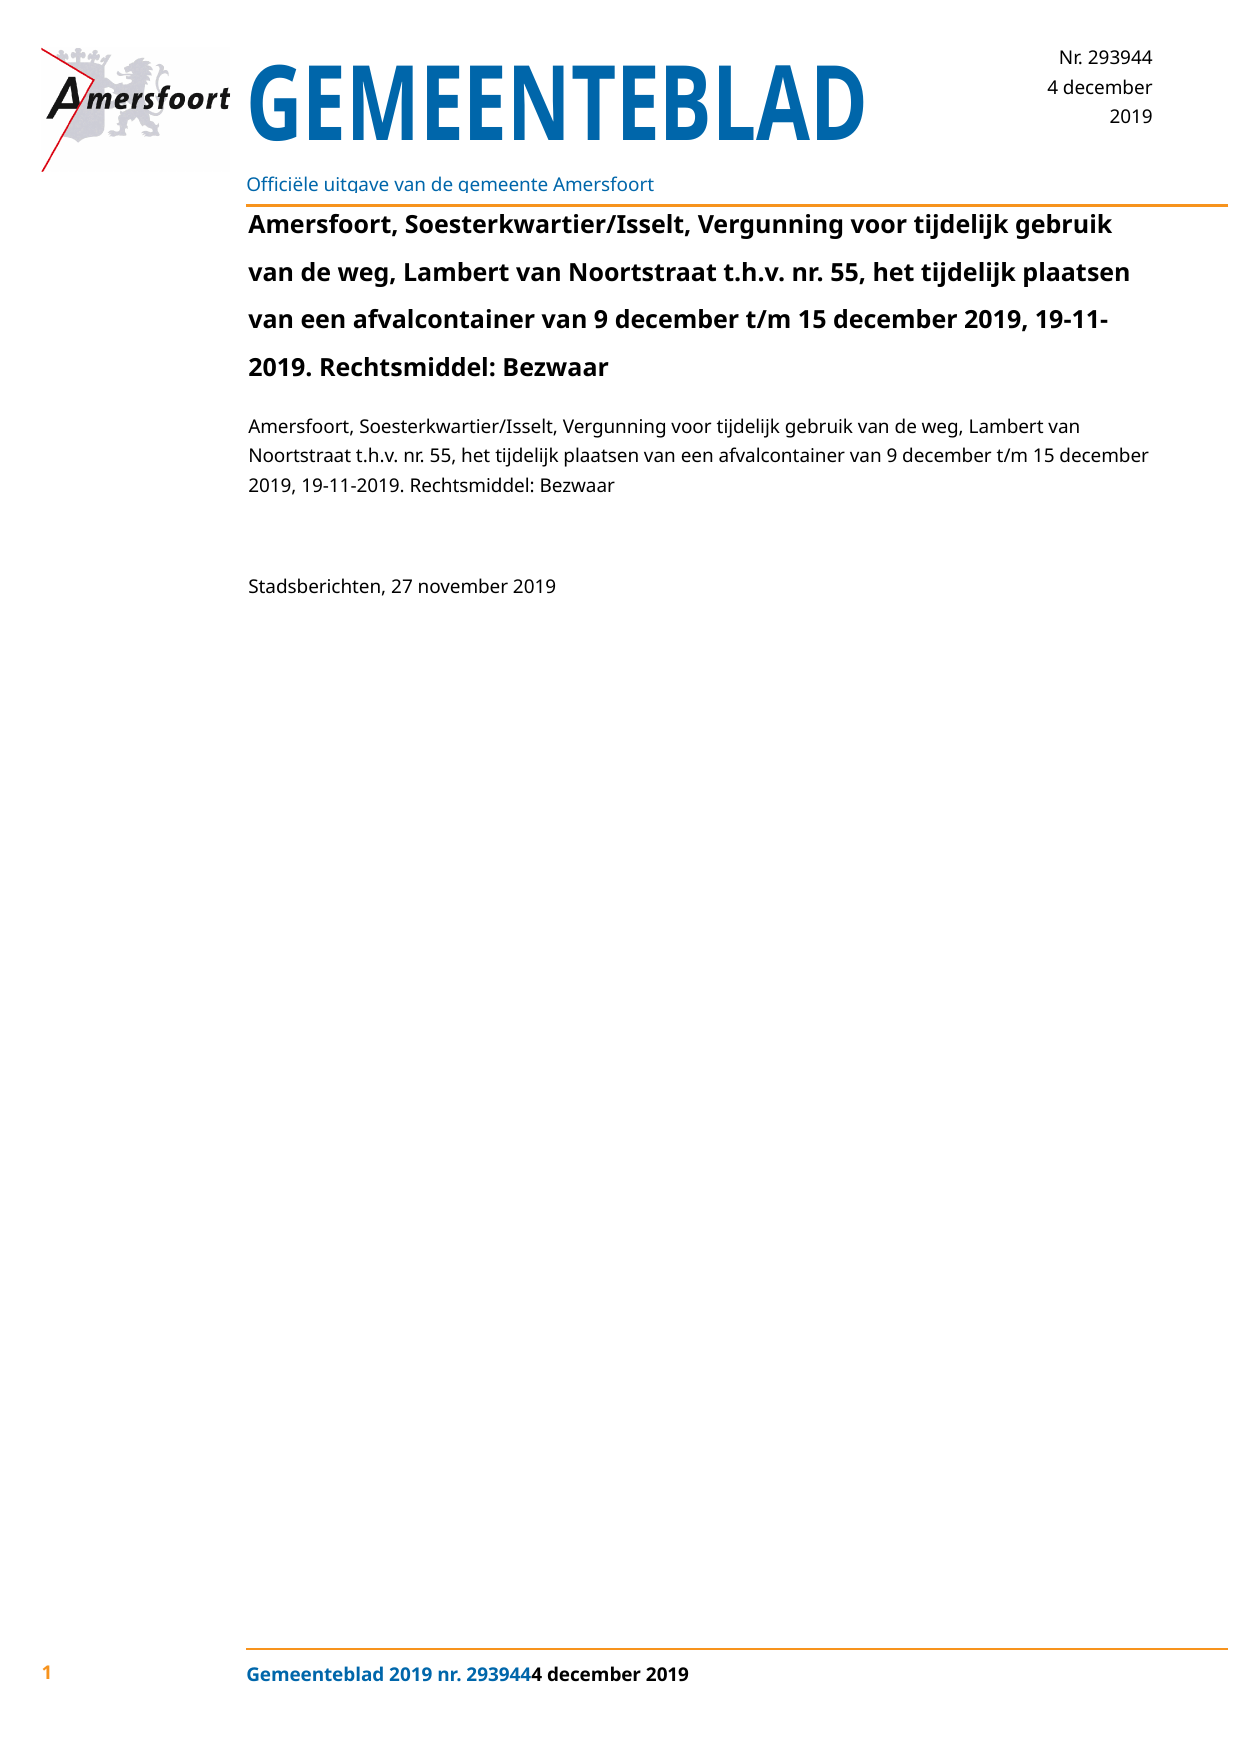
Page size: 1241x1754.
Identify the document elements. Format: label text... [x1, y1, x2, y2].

picture [41, 47, 231, 172]
text Amersfoort, Soesterkwartier/Isselt, Vergunning voor tijdelijk gebruik van de weg, Lambert van Noortstraat t.h.v. nr. 55, het tijdelijk plaatsen van een afvalcontainer van 9 december t/m 15 december 2019, 19-11-2019. Rechtsmiddel: Bezwaar [248, 413, 1152, 498]
text Stadsberichten, 27 november 2019 [248, 573, 1152, 599]
text Amersfoort, Soesterkwartier/Isselt, Vergunning voor tijdelijk gebruik van de weg, Lambert van Noortstraat t.h.v. nr. 55, het tijdelijk plaatsen van een afvalcontainer van 9 december t/m 15 december 2019, 19-11-2019. Rechtsmiddel: Bezwaar [248, 207, 1152, 384]
